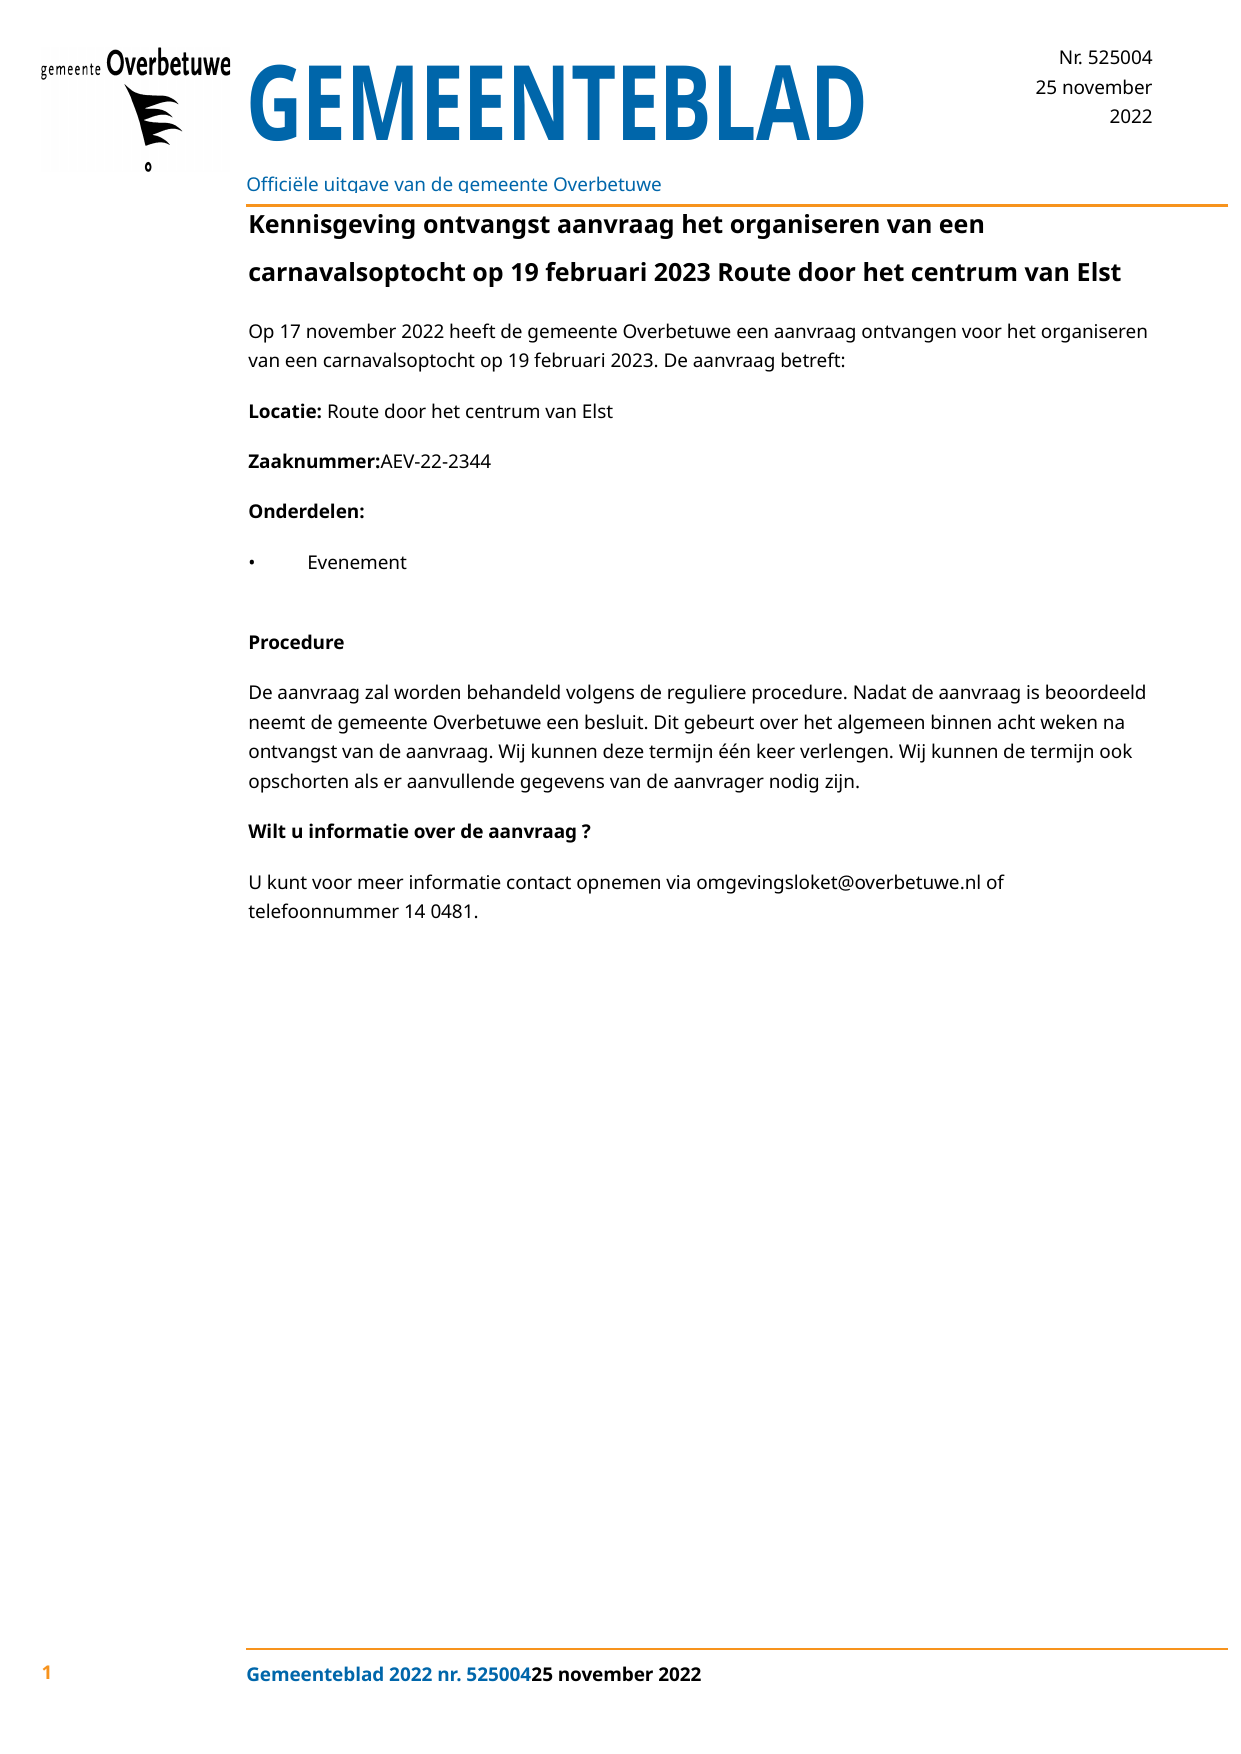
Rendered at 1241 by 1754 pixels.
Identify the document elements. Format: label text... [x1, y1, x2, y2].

text Op 17 november 2022 heeft de gemeente Overbetuwe een aanvraag ontvangen voor het organiseren van een carnavalsoptocht op 19 februari 2023. De aanvraag betreft: [248, 318, 1152, 373]
text Kennisgeving ontvangst aanvraag het organiseren van een carnavalsoptocht op 19 februari 2023 Route door het centrum van Elst [248, 207, 1152, 288]
text Wilt u informatie over de aanvraag ? [248, 819, 1152, 844]
text Zaaknummer:AEV-22-2344 [248, 448, 1152, 474]
text De aanvraag zal worden behandeld volgens de reguliere procedure. Nadat de aanvraag is beoordeeld neemt de gemeente Overbetuwe een besluit. Dit gebeurt over het algemeen binnen acht weken na ontvangst van de aanvraag. Wij kunnen deze termijn één keer verlengen. Wij kunnen de termijn ook opschorten als er aanvullende gegevens van de aanvrager nodig zijn. [248, 679, 1152, 794]
text Locatie: Route door het centrum van Elst [248, 398, 1152, 424]
text Procedure [248, 629, 1152, 655]
picture [41, 47, 231, 172]
list Evenement [248, 549, 1152, 575]
text U kunt voor meer informatie contact opnemen via omgevingsloket@overbetuwe.nl of telefoonnummer 14 0481. [248, 869, 1152, 924]
text Onderdelen: [248, 499, 1152, 524]
